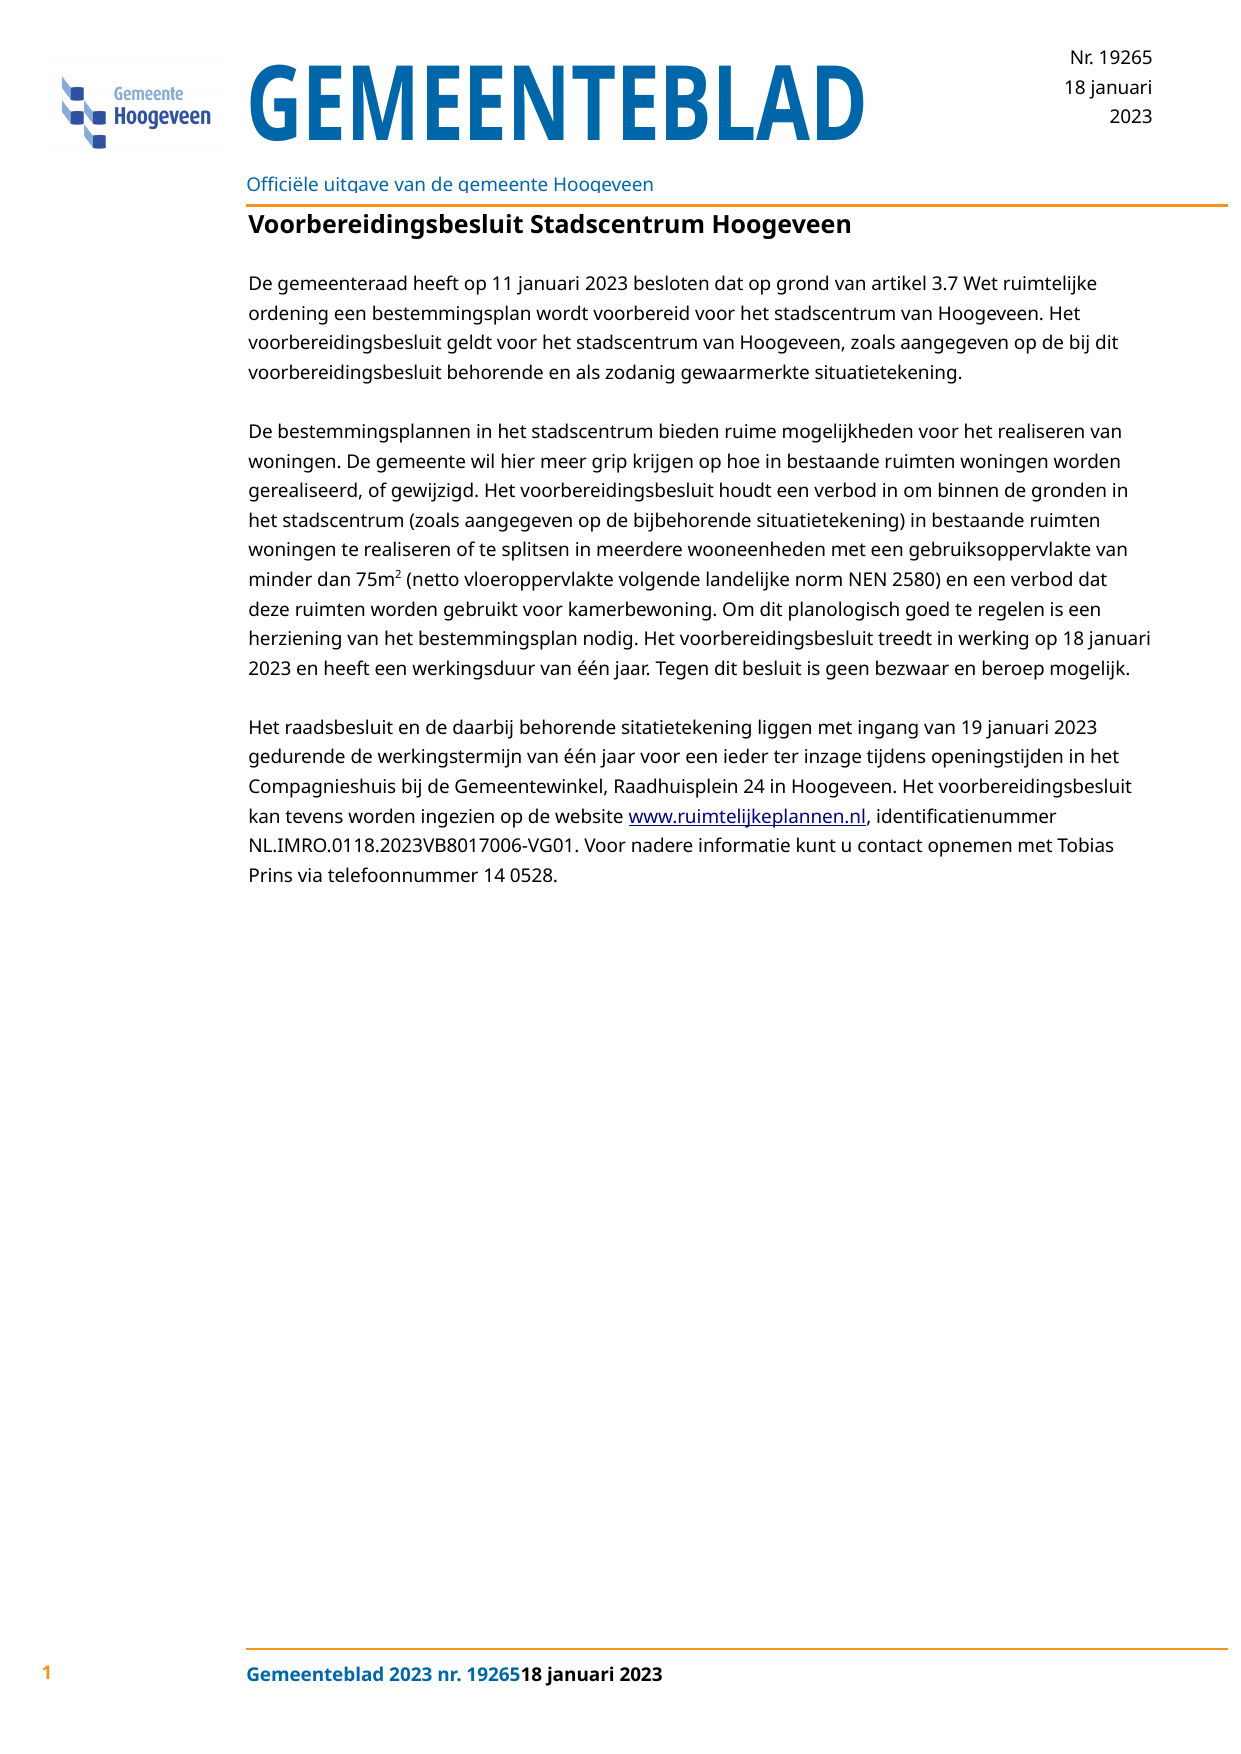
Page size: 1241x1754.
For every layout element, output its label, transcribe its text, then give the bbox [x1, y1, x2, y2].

picture [41, 47, 231, 172]
text Voorbereidingsbesluit Stadscentrum Hoogeveen [248, 207, 1152, 241]
text Het raadsbesluit en de daarbij behorende sitatietekening liggen met ingang van 19 januari 2023 gedurende de werkingstermijn van één jaar voor een ieder ter inzage tijdens openingstijden in het Compagnieshuis bij de Gemeentewinkel, Raadhuisplein 24 in Hoogeveen. Het voorbereidingsbesluit kan tevens worden ingezien op de website www.ruimtelijkeplannen.nl, identificatienummer NL.IMRO.0118.2023VB8017006-VG01. Voor nadere informatie kunt u contact opnemen met Tobias Prins via telefoonnummer 14 0528. [248, 714, 1152, 888]
text De bestemmingsplannen in het stadscentrum bieden ruime mogelijkheden voor het realiseren van woningen. De gemeente wil hier meer grip krijgen op hoe in bestaande ruimten woningen worden gerealiseerd, of gewijzigd. Het voorbereidingsbesluit houdt een verbod in om binnen de gronden in het stadscentrum (zoals aangegeven op de bijbehorende situatietekening) in bestaande ruimten woningen te realiseren of te splitsen in meerdere wooneenheden met een gebruiksoppervlakte van minder dan 75m2 (netto vloeroppervlakte volgende landelijke norm NEN 2580) en een verbod dat deze ruimten worden gebruikt voor kamerbewoning. Om dit planologisch goed te regelen is een herziening van het bestemmingsplan nodig. Het voorbereidingsbesluit treedt in werking op 18 januari 2023 en heeft een werkingsduur van één jaar. Tegen dit besluit is geen bezwaar en beroep mogelijk. [248, 418, 1152, 681]
text De gemeenteraad heeft op 11 januari 2023 besloten dat op grond van artikel 3.7 Wet ruimtelijke ordening een bestemmingsplan wordt voorbereid voor het stadscentrum van Hoogeveen. Het voorbereidingsbesluit geldt voor het stadscentrum van Hoogeveen, zoals aangegeven op de bij dit voorbereidingsbesluit behorende en als zodanig gewaarmerkte situatietekening. [248, 270, 1152, 385]
